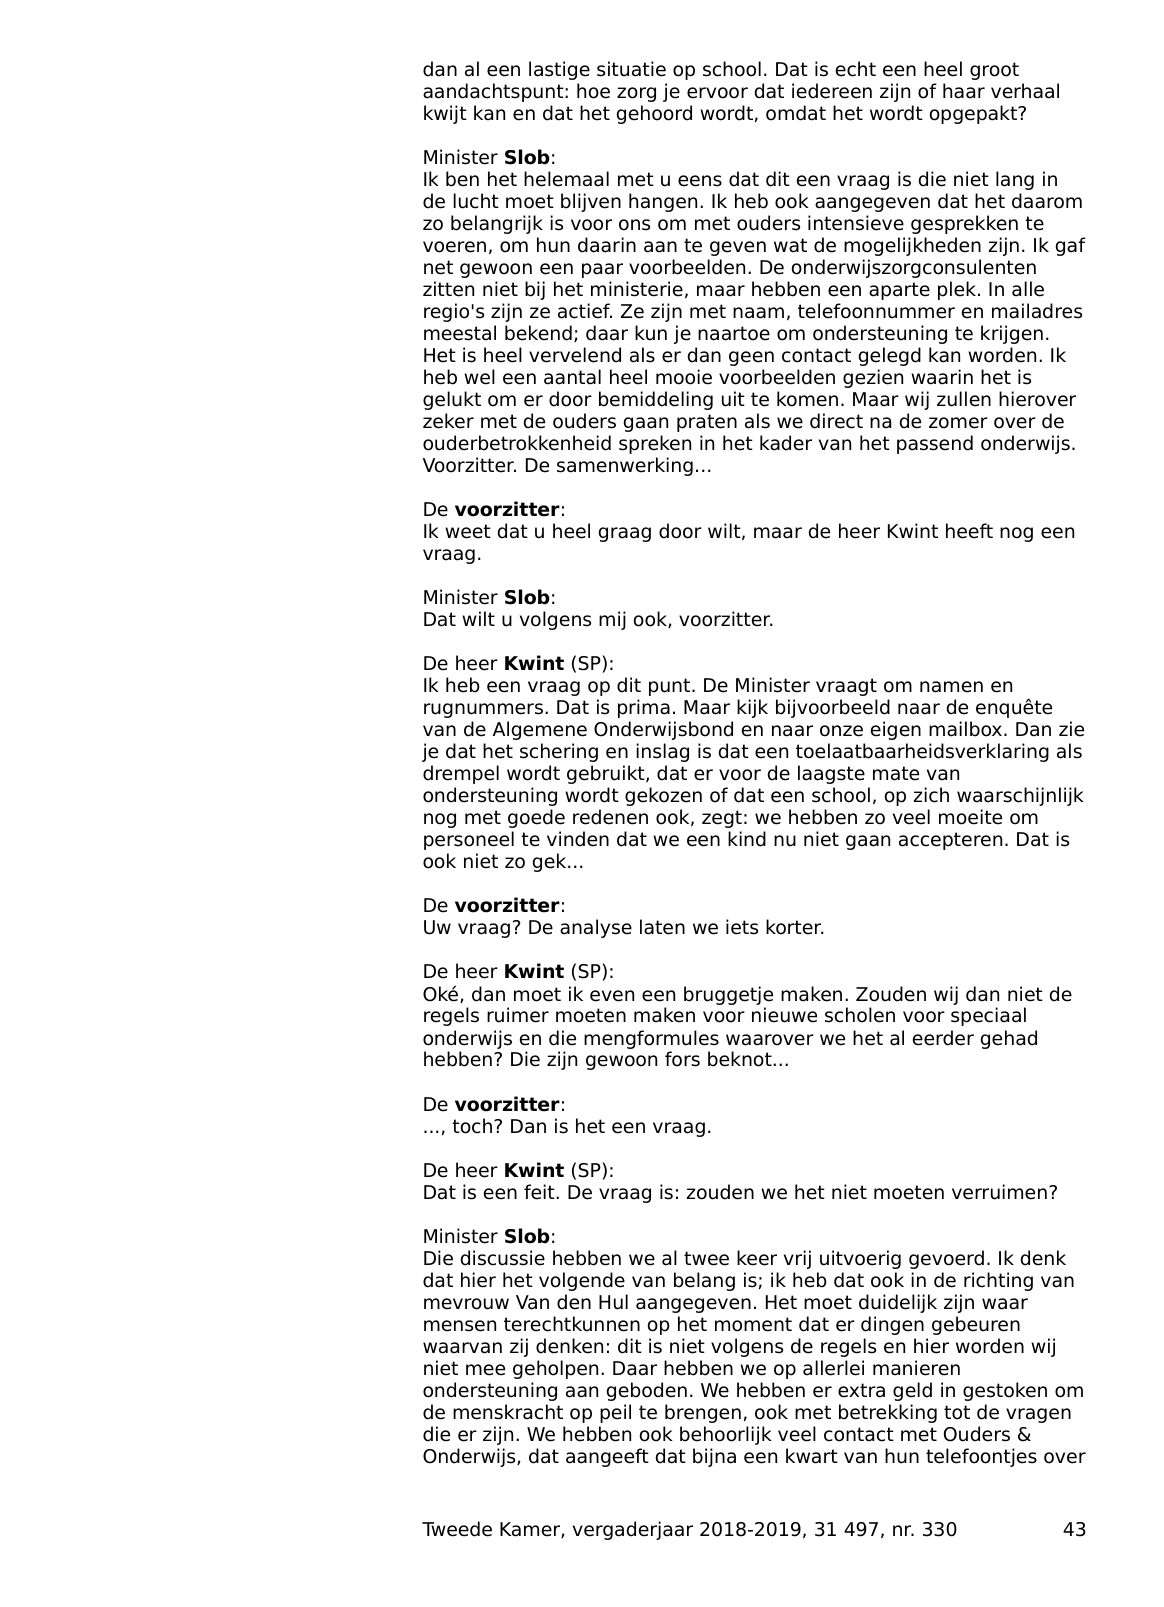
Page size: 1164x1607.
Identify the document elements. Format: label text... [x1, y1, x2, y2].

text Ik heb een vraag op dit punt. De Minister vraagt om namen en rugnummers. Dat is prima. Maar kijk bijvoorbeeld naar de enquête van de Algemene Onderwijsbond en naar onze eigen mailbox. Dan zie je dat het schering en inslag is dat een toelaatbaarheidsverklaring als drempel wordt gebruikt, dat er voor de laagste mate van ondersteuning wordt gekozen of dat een school, op zich waarschijnlijk nog met goede redenen ook, zegt: we hebben zo veel moeite om personeel te vinden dat we een kind nu niet gaan accepteren. Dat is ook niet zo gek... [422, 675, 1087, 873]
text Voorzitter. De samenwerking... [422, 455, 1087, 477]
text De heer Kwint (SP): [422, 1160, 1087, 1182]
text ..., toch? Dan is het een vraag. [422, 1116, 1087, 1137]
text Dat wilt u volgens mij ook, voorzitter. [422, 609, 1087, 631]
text De voorzitter: [422, 895, 1087, 917]
text De heer Kwint (SP): [422, 653, 1087, 675]
text De voorzitter: [422, 1093, 1087, 1116]
text Minister Slob: [422, 587, 1087, 609]
text Dat is een feit. De vraag is: zouden we het niet moeten verruimen? [422, 1182, 1087, 1204]
text De heer Kwint (SP): [422, 961, 1087, 983]
text Minister Slob: [422, 1226, 1087, 1248]
text Ik weet dat u heel graag door wilt, maar de heer Kwint heeft nog een vraag. [422, 521, 1087, 565]
text Oké, dan moet ik even een bruggetje maken. Zouden wij dan niet de regels ruimer moeten maken voor nieuwe scholen voor speciaal onderwijs en die mengformules waarover we het al eerder gehad hebben? Die zijn gewoon fors beknot... [422, 983, 1087, 1071]
text Ik ben het helemaal met u eens dat dit een vraag is die niet lang in de lucht moet blijven hangen. Ik heb ook aangegeven dat het daarom zo belangrijk is voor ons om met ouders intensieve gesprekken te voeren, om hun daarin aan te geven wat de mogelijkheden zijn. Ik gaf net gewoon een paar voorbeelden. De onderwijszorgconsulenten zitten niet bij het ministerie, maar hebben een aparte plek. In alle regio's zijn ze actief. Ze zijn met naam, telefoonnummer en mailadres meestal bekend; daar kun je naartoe om ondersteuning te krijgen. Het is heel vervelend als er dan geen contact gelegd kan worden. Ik heb wel een aantal heel mooie voorbeelden gezien waarin het is gelukt om er door bemiddeling uit te komen. Maar wij zullen hierover zeker met de ouders gaan praten als we direct na de zomer over de ouderbetrokkenheid spreken in het kader van het passend onderwijs. [422, 169, 1087, 455]
text Uw vraag? De analyse laten we iets korter. [422, 917, 1087, 939]
text Minister Slob: [422, 147, 1087, 169]
text dan al een lastige situatie op school. Dat is echt een heel groot aandachtspunt: hoe zorg je ervoor dat iedereen zijn of haar verhaal kwijt kan en dat het gehoord wordt, omdat het wordt opgepakt? [422, 59, 1087, 125]
text Die discussie hebben we al twee keer vrij uitvoerig gevoerd. Ik denk dat hier het volgende van belang is; ik heb dat ook in de richting van mevrouw Van den Hul aangegeven. Het moet duidelijk zijn waar mensen terechtkunnen op het moment dat er dingen gebeuren waarvan zij denken: dit is niet volgens de regels en hier worden wij niet mee geholpen. Daar hebben we op allerlei manieren ondersteuning aan geboden. We hebben er extra geld in gestoken om de menskracht op peil te brengen, ook met betrekking tot de vragen die er zijn. We hebben ook behoorlijk veel contact met Ouders & Onderwijs, dat aangeeft dat bijna een kwart van hun telefoontjes over [422, 1248, 1087, 1468]
text De voorzitter: [422, 499, 1087, 521]
